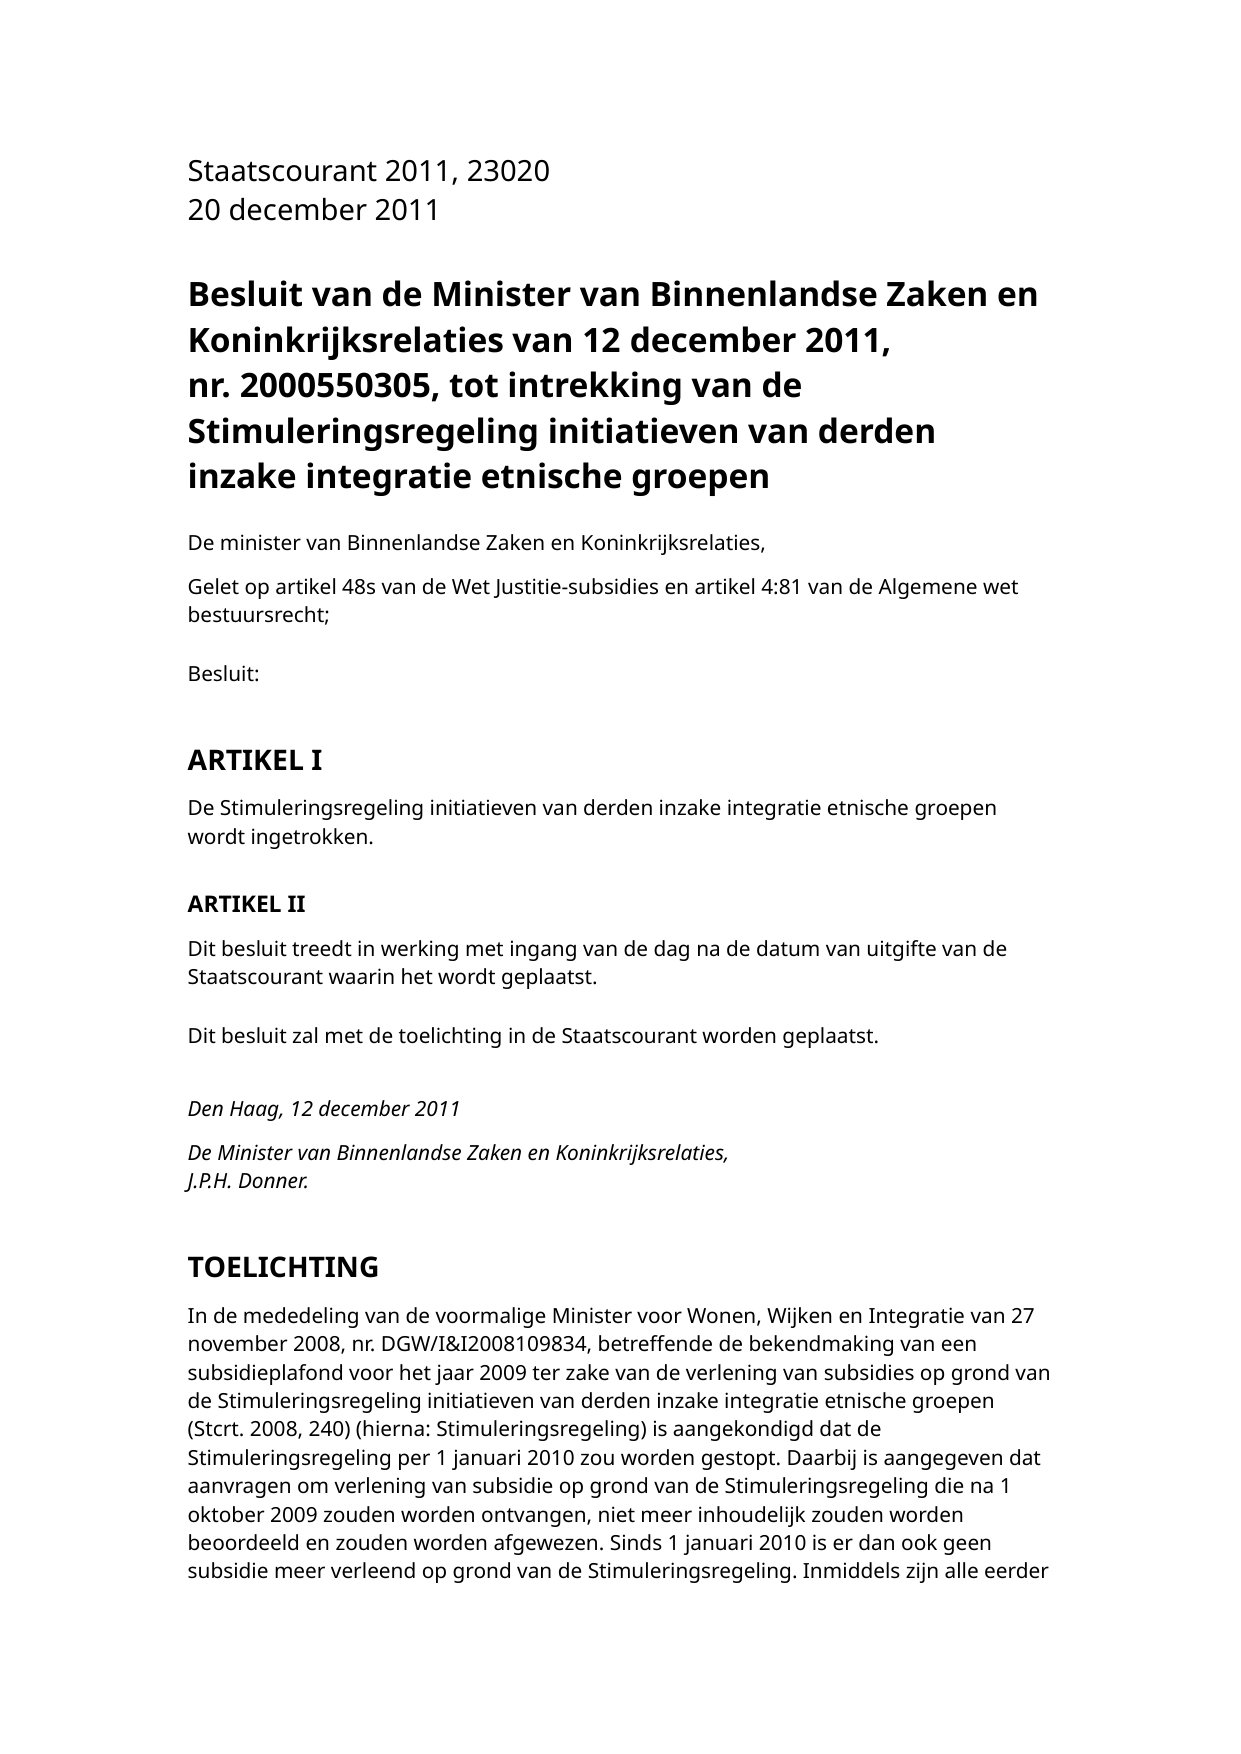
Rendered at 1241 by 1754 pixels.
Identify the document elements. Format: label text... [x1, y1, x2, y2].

subtitle ARTIKEL II [187, 888, 1053, 919]
text 20 december 2011 [187, 190, 1053, 229]
text Den Haag, 12 december 2011 [187, 1094, 1053, 1123]
text Besluit: [187, 659, 1053, 687]
text Dit besluit treedt in werking met ingang van de dag na de datum van uitgifte van de Staatscourant waarin het wordt geplaatst. [187, 934, 1053, 991]
text Staatscourant 2011, 23020 [187, 150, 1053, 190]
text De Minister van Binnenlandse Zaken en Koninkrijksrelaties, [187, 1138, 1053, 1166]
text De Stimuleringsregeling initiatieven van derden inzake integratie etnische groepen wordt ingetrokken. [187, 793, 1053, 850]
text In de mededeling van de voormalige Minister voor Wonen, Wijken en Integratie van 27 november 2008, nr. DGW/I&I2008109834, betreffende de bekendmaking van een subsidieplafond voor het jaar 2009 ter zake van de verlening van subsidies op grond van de Stimuleringsregeling initiatieven van derden inzake integratie etnische groepen (Stcrt. 2008, 240) (hierna: Stimuleringsregeling) is aangekondigd dat de Stimuleringsregeling per 1 januari 2010 zou worden gestopt. Daarbij is aangegeven dat aanvragen om verlening van subsidie op grond van de Stimuleringsregeling die na 1 oktober 2009 zouden worden ontvangen, niet meer inhoudelijk zouden worden beoordeeld en zouden worden afgewezen. Sinds 1 januari 2010 is er dan ook geen subsidie meer verleend op grond van de Stimuleringsregeling. Inmiddels zijn alle eerder [187, 1301, 1053, 1585]
subtitle Besluit van de Minister van Binnenlandse Zaken en Koninkrijksrelaties van 12 december 2011, nr. 2000550305, tot intrekking van de Stimuleringsregeling initiatieven van derden inzake integratie etnische groepen [187, 271, 1053, 498]
subtitle ARTIKEL I [187, 740, 1053, 778]
text Dit besluit zal met de toelichting in de Staatscourant worden geplaatst. [187, 1021, 1053, 1049]
text De minister van Binnenlandse Zaken en Koninkrijksrelaties, [187, 528, 1053, 557]
text J.P.H. Donner. [187, 1166, 1053, 1194]
subtitle TOELICHTING [187, 1247, 1053, 1286]
text Gelet op artikel 48s van de Wet Justitie-subsidies en artikel 4:81 van de Algemene wet bestuursrecht; [187, 572, 1053, 629]
